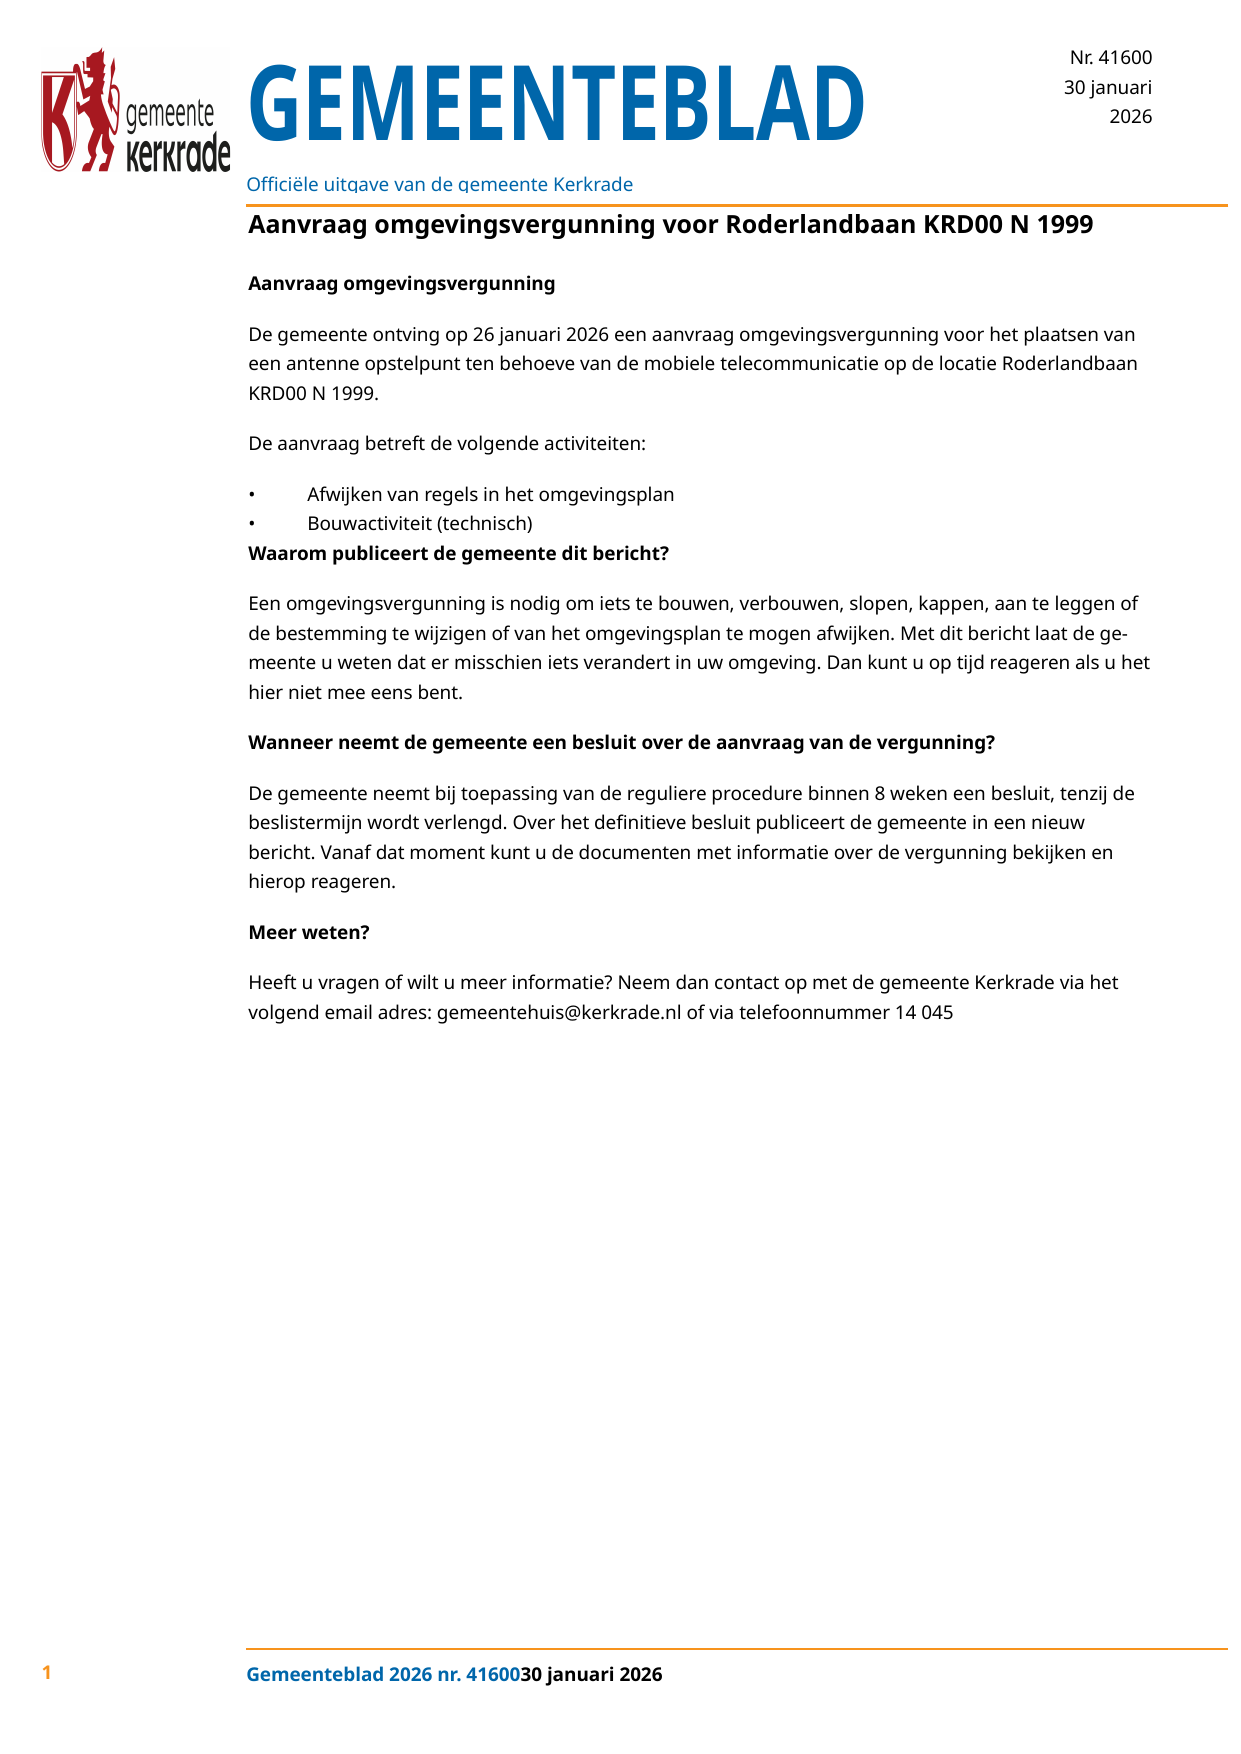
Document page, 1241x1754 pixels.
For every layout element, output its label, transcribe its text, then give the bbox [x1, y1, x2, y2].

text Waarom publiceert de gemeente dit bericht? [248, 540, 1152, 566]
text De aanvraag betreft de volgende activiteiten: [248, 430, 1152, 456]
text De gemeente ontving op 26 januari 2026 een aanvraag omgevingsvergunning voor het plaatsen van een antenne opstelpunt ten behoeve van de mobiele telecommunicatie op de locatie Roderlandbaan KRD00 N 1999. [248, 321, 1152, 406]
list Bouwactiviteit (technisch) [248, 510, 1152, 536]
text Heeft u vragen of wilt u meer informatie? Neem dan contact op met de gemeente Kerkrade via het volgend email adres: gemeentehuis@kerkrade.nl of via telefoonnummer 14 045 [248, 969, 1152, 1025]
text Wanneer neemt de gemeente een besluit over de aanvraag van de vergunning? [248, 729, 1152, 755]
text Meer weten? [248, 919, 1152, 945]
text Aanvraag omgevingsvergunning [248, 270, 1152, 296]
text Een omgevingsvergunning is nodig om iets te bouwen, verbouwen, slopen, kappen, aan te leggen of de bestemming te wijzigen of van het omgevingsplan te mogen afwijken. Met dit bericht laat de ge- meente u weten dat er misschien iets verandert in uw omgeving. Dan kunt u op tijd reageren als u het hier niet mee eens bent. [248, 590, 1152, 705]
picture [41, 47, 231, 172]
text De gemeente neemt bij toepassing van de reguliere procedure binnen 8 weken een besluit, tenzij de beslistermijn wordt verlengd. Over het definitieve besluit publiceert de gemeente in een nieuw bericht. Vanaf dat moment kunt u de documenten met informatie over de vergunning bekijken en hierop reageren. [248, 780, 1152, 894]
text Aanvraag omgevingsvergunning voor Roderlandbaan KRD00 N 1999 [248, 207, 1152, 241]
list Afwijken van regels in het omgevingsplan [248, 481, 1152, 506]
